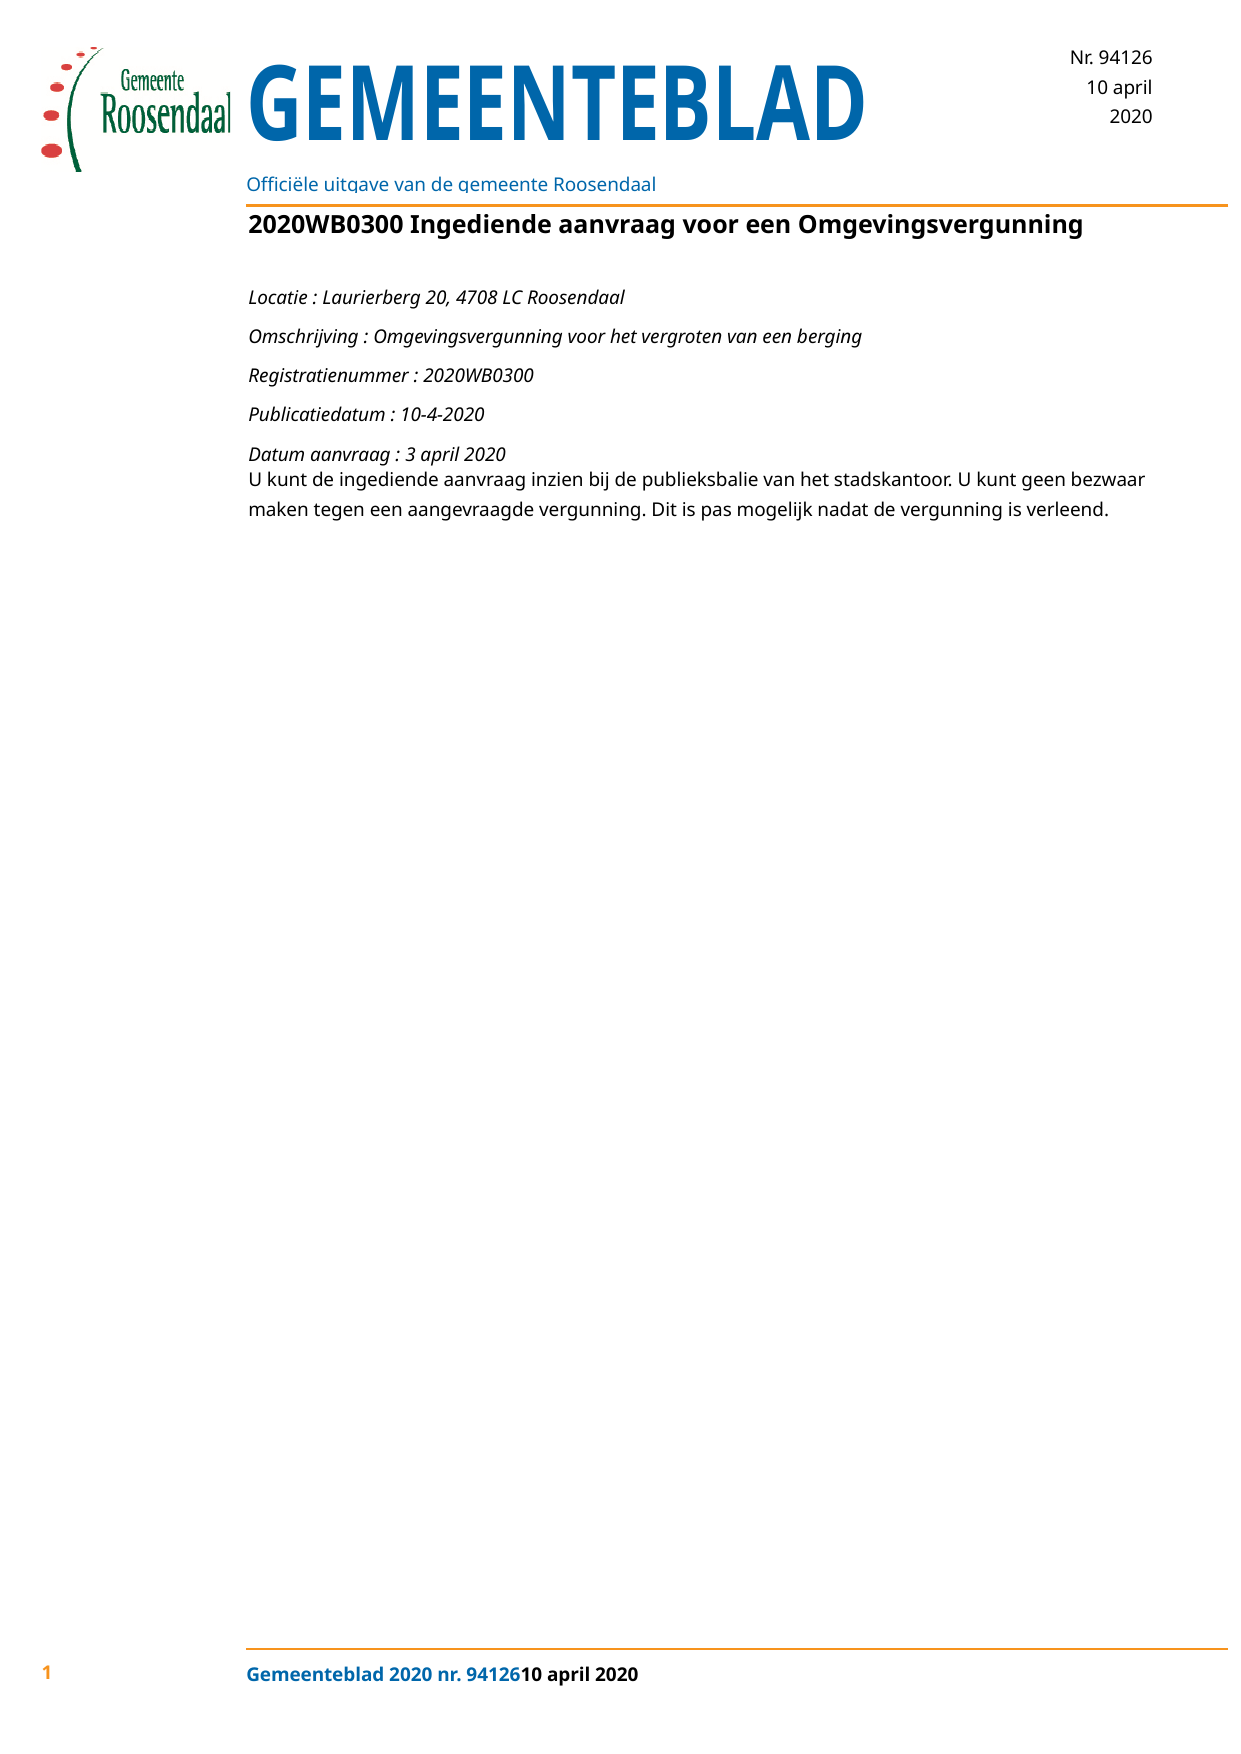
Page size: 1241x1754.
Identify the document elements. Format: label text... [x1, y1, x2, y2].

text U kunt de ingediende aanvraag inzien bij de publieksbalie van het stadskantoor. U kunt geen bezwaar maken tegen een aangevraagde vergunning. Dit is pas mogelijk nadat de vergunning is verleend. [248, 467, 1152, 522]
text 2020WB0300 Ingediende aanvraag voor een Omgevingsvergunning [248, 207, 1152, 241]
text Datum aanvraag : 3 april 2020 [248, 441, 1152, 467]
picture [41, 47, 231, 172]
text Registratienummer : 2020WB0300 [248, 362, 1152, 388]
text Omschrijving : Omgevingsvergunning voor het vergroten van een berging [248, 323, 1152, 349]
text Locatie : Laurierberg 20, 4708 LC Roosendaal [248, 284, 1152, 309]
text Publicatiedatum : 10-4-2020 [248, 402, 1152, 427]
